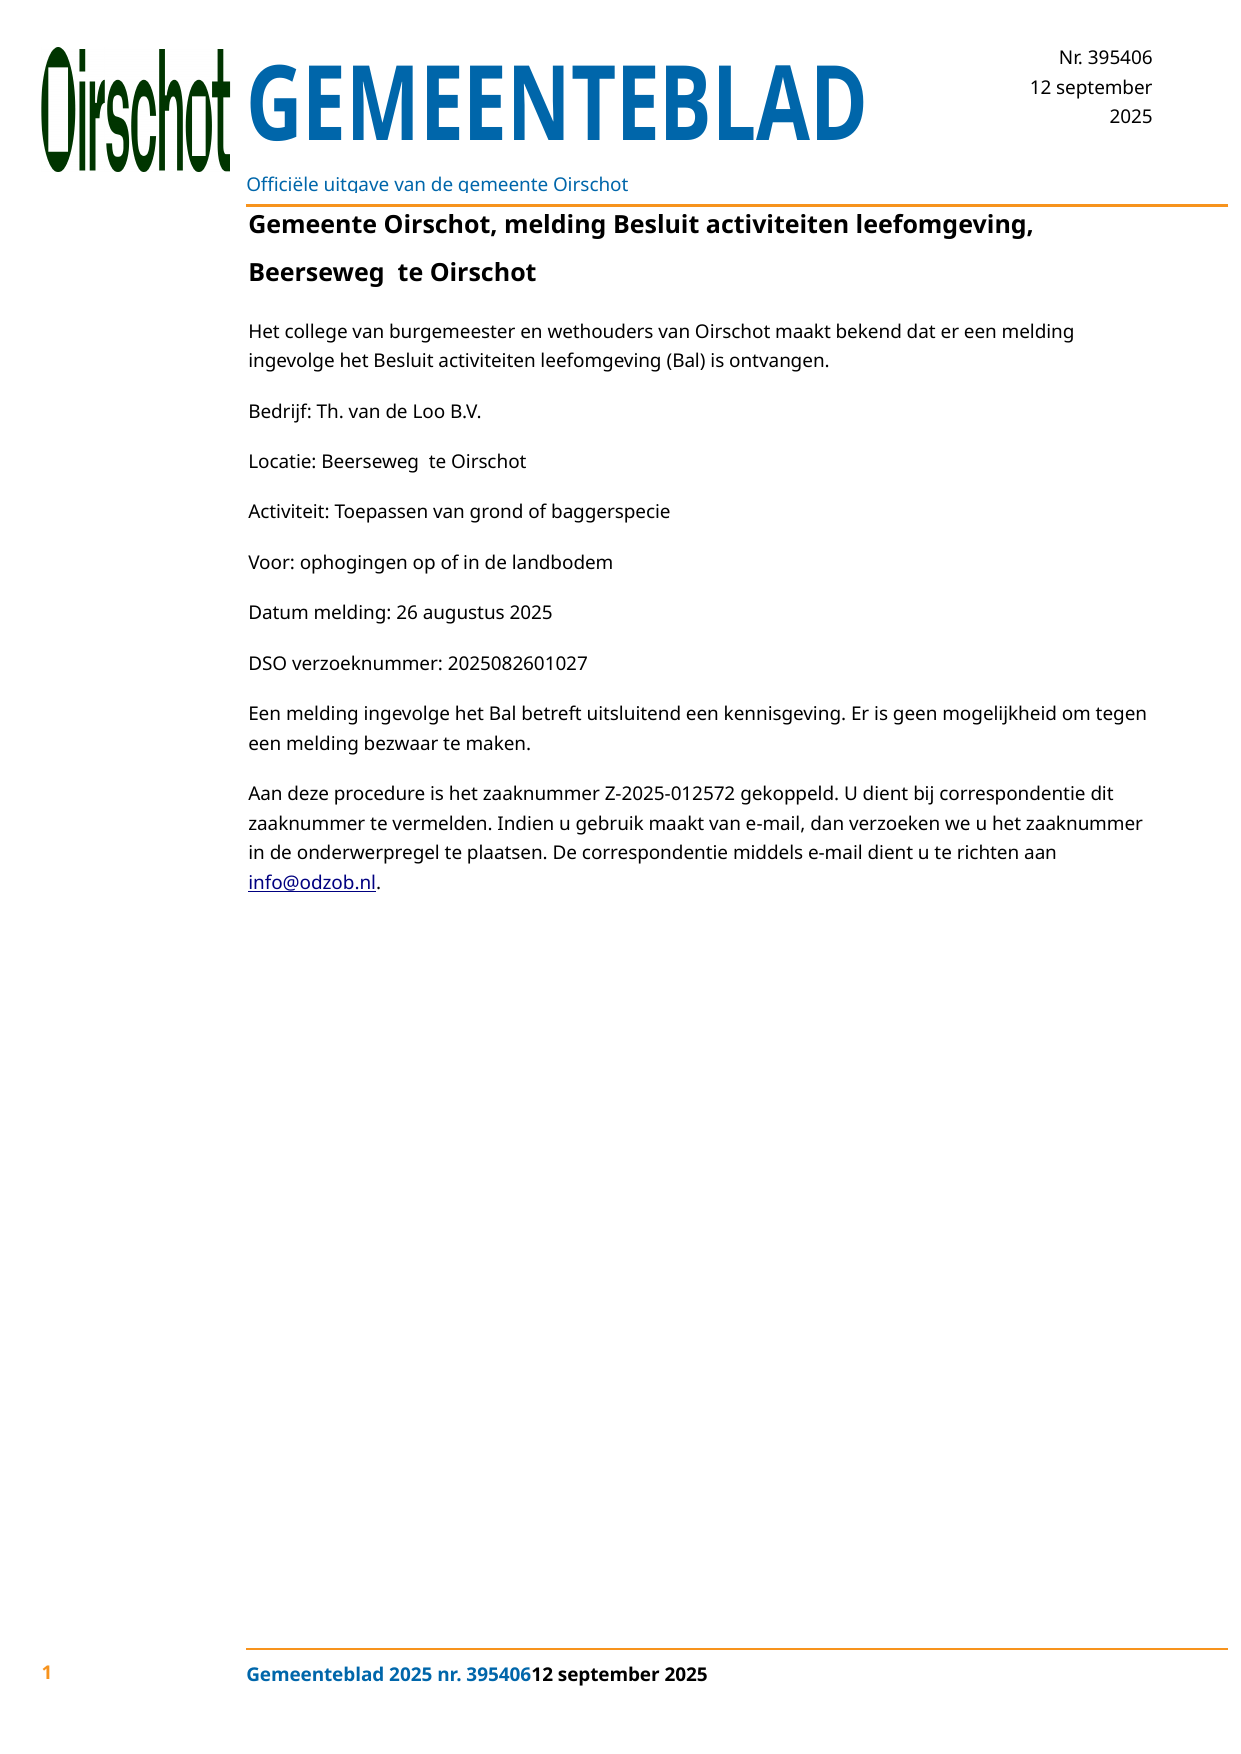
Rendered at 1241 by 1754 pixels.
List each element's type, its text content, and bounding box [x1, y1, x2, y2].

text Het college van burgemeester en wethouders van Oirschot maakt bekend dat er een melding ingevolge het Besluit activiteiten leefomgeving (Bal) is ontvangen. [248, 318, 1152, 373]
text Gemeente Oirschot, melding Besluit activiteiten leefomgeving, Beerseweg ​​ te Oirschot [248, 207, 1152, 288]
text Activiteit: Toepassen van grond of baggerspecie [248, 499, 1152, 524]
text Een melding ingevolge het Bal betreft uitsluitend een kennisgeving. Er is geen mogelijkheid om tegen een melding bezwaar te maken. [248, 700, 1152, 756]
text Aan deze procedure is het zaaknummer Z-2025-012572 gekoppeld. U dient bij correspondentie dit zaaknummer te vermelden. Indien u gebruik maakt van e-mail, dan verzoeken we u het zaaknummer in de onderwerpregel te plaatsen. De correspondentie middels e-mail dient u te richten aan info@odzob.nl. [248, 780, 1152, 895]
picture [41, 47, 231, 172]
text DSO verzoeknummer: 2025082601027 [248, 650, 1152, 676]
text Voor: ophogingen op of in de landbodem [248, 549, 1152, 575]
text Datum melding: 26 augustus 2025 [248, 599, 1152, 625]
text Locatie: Beerseweg ​​ te Oirschot [248, 448, 1152, 474]
text Bedrijf: Th. van de Loo B.V. [248, 398, 1152, 424]
